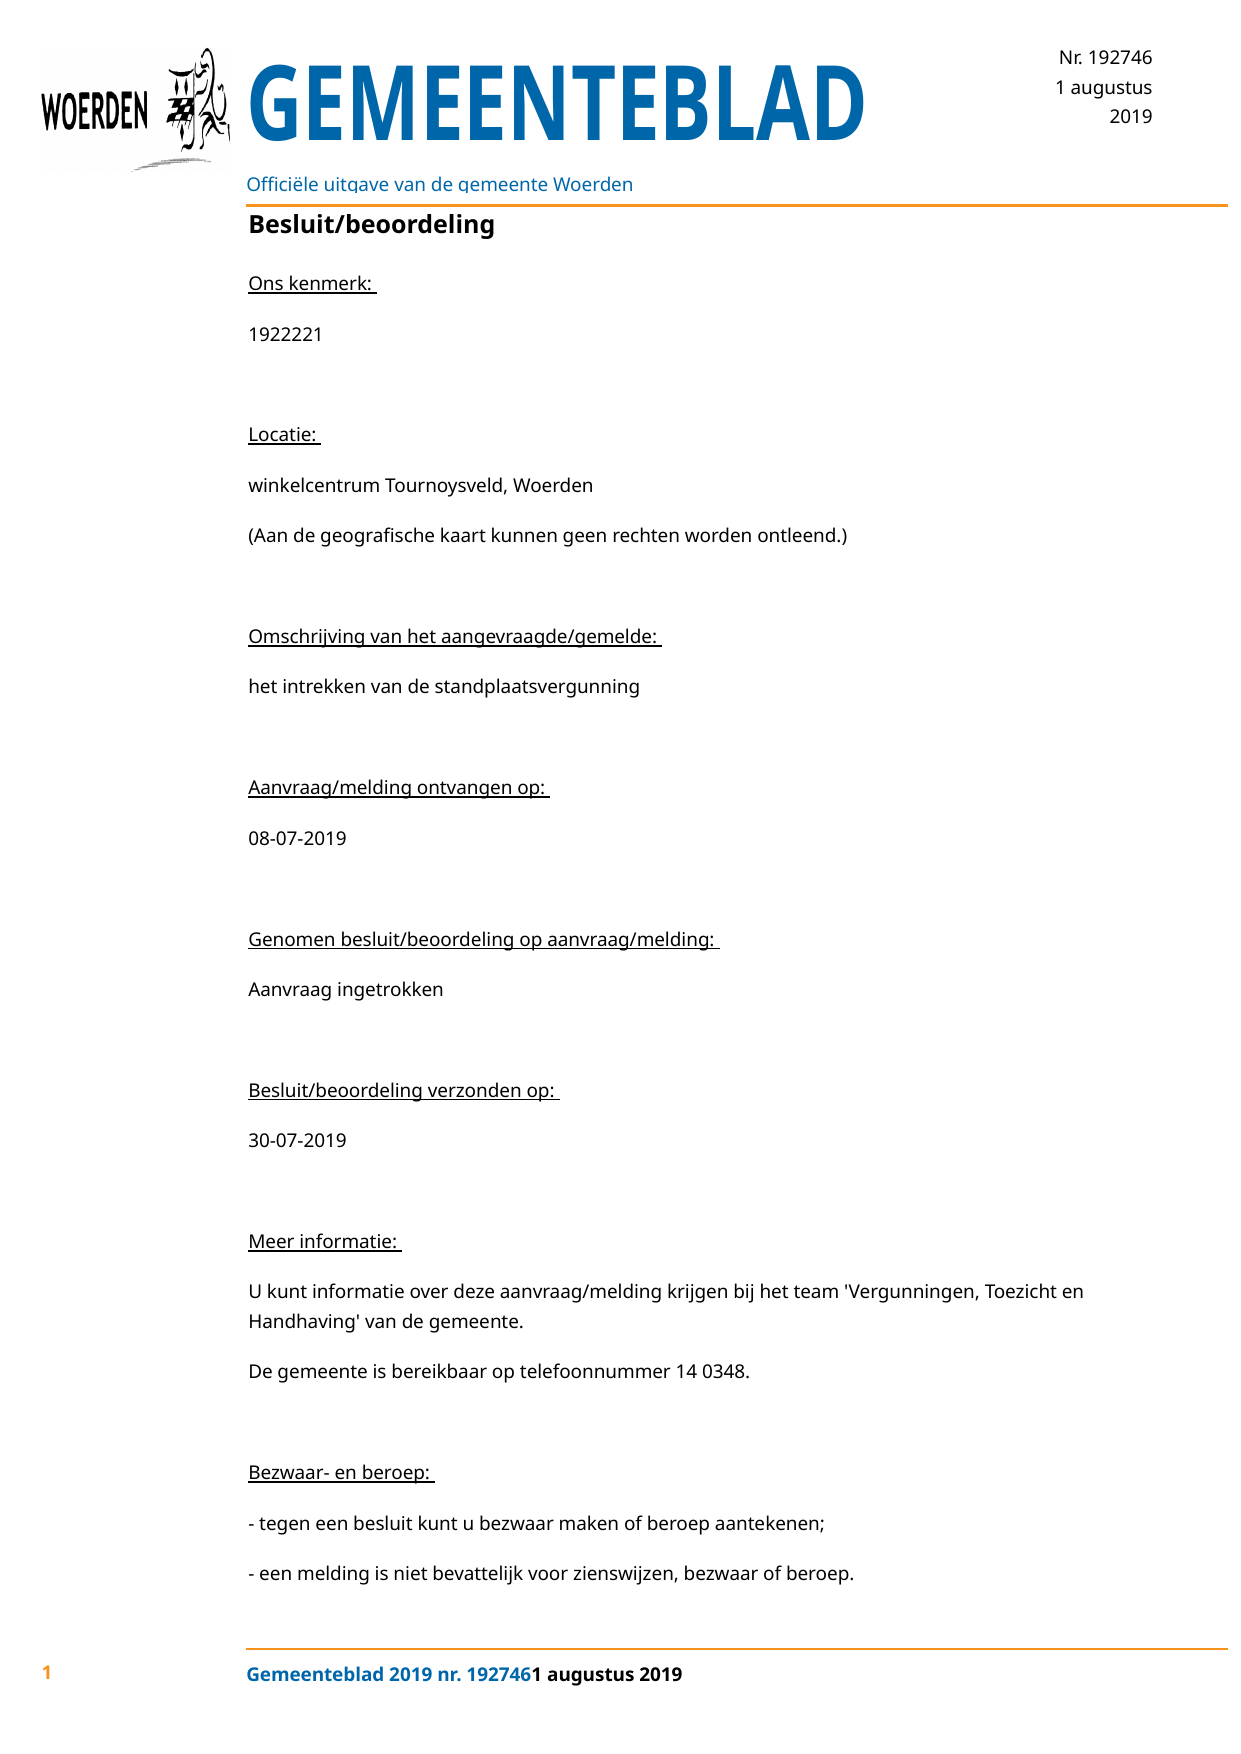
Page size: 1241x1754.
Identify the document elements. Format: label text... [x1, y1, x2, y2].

text Genomen besluit/beoordeling op aanvraag/melding: [248, 926, 1152, 951]
text 08-07-2019 [248, 825, 1152, 851]
text De gemeente is bereikbaar op telefoonnummer 14 0348. [248, 1359, 1152, 1384]
text Besluit/beoordeling [248, 207, 1152, 241]
text Meer informatie: [248, 1228, 1152, 1254]
text Aanvraag ingetrokken [248, 976, 1152, 1002]
text Omschrijving van het aangevraagde/gemelde: [248, 623, 1152, 649]
text Locatie: [248, 422, 1152, 447]
text Ons kenmerk: [248, 270, 1152, 296]
text 1922221 [248, 321, 1152, 346]
text Besluit/beoordeling verzonden op: [248, 1077, 1152, 1103]
text (Aan de geografische kaart kunnen geen rechten worden ontleend.) [248, 522, 1152, 548]
text winkelcentrum Tournoysveld, Woerden [248, 472, 1152, 498]
text - tegen een besluit kunt u bezwaar maken of beroep aantekenen; [248, 1510, 1152, 1536]
picture [41, 47, 231, 172]
text 30-07-2019 [248, 1127, 1152, 1153]
text U kunt informatie over deze aanvraag/melding krijgen bij het team 'Vergunningen, Toezicht en Handhaving' van de gemeente. [248, 1279, 1152, 1334]
text Bezwaar- en beroep: [248, 1459, 1152, 1485]
text het intrekken van de standplaatsvergunning [248, 674, 1152, 699]
text Aanvraag/melding ontvangen op: [248, 774, 1152, 800]
text - een melding is niet bevattelijk voor zienswijzen, bezwaar of beroep. [248, 1560, 1152, 1586]
